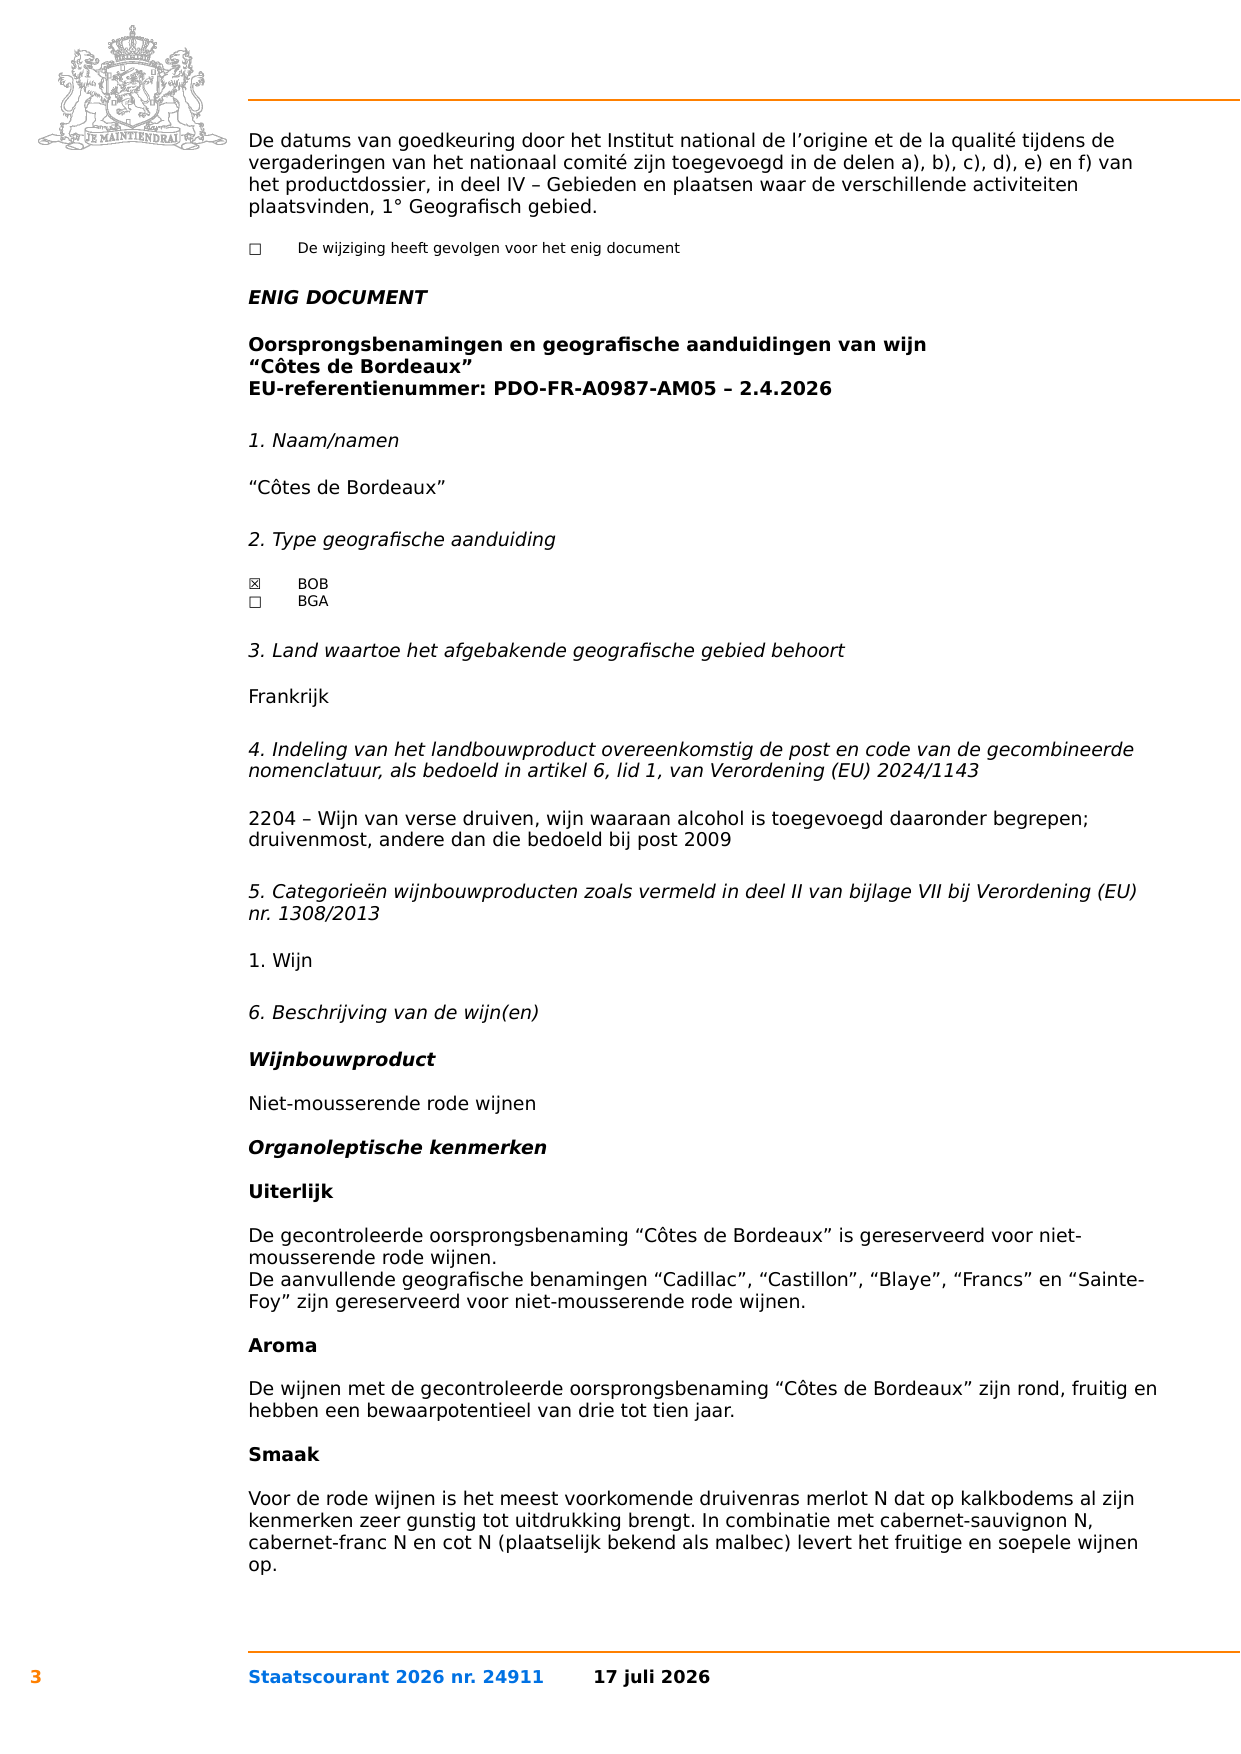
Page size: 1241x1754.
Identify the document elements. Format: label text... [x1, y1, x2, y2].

text “Côtes de Bordeaux” [248, 356, 1163, 378]
subtitle ENIG DOCUMENT [248, 287, 1163, 309]
table_cell □ [248, 593, 292, 609]
subtitle Smaak [248, 1444, 1163, 1466]
subtitle 1. Naam/namen [248, 429, 1163, 452]
subtitle 6. Beschrijving van de wijn(en) [248, 1002, 1163, 1024]
text Niet-mousserende rode wijnen [248, 1093, 1163, 1115]
text Voor de rode wijnen is het meest voorkomende druivenras merlot N dat op kalkbodems al zijn kenmerken zeer gunstig tot uitdrukking brengt. In combinatie met cabernet-sauvignon N, cabernet-franc N en cot N (plaatselijk bekend als malbec) levert het fruitige en soepele wijnen op. [248, 1488, 1163, 1576]
subtitle Wijnbouwproduct [248, 1049, 1163, 1071]
table_header □ [248, 240, 292, 257]
text EU-referentienummer: PDO-FR-A0987-AM05 – 2.4.2026 [248, 378, 1163, 399]
text 2204 – Wijn van verse druiven, wijn waaraan alcohol is toegevoegd daaronder begrepen; druivenmost, andere dan die bedoeld bij post 2009 [248, 807, 1163, 851]
table_cell BGA [292, 593, 1163, 609]
subtitle Uiterlijk [248, 1181, 1163, 1203]
text Frankrijk [248, 686, 1163, 708]
text 1. Wijn [248, 950, 1163, 972]
text De aanvullende geografische benamingen “Cadillac”, “Castillon”, “Blaye”, “Francs” en “Sainte-Foy” zijn gereserveerd voor niet-mousserende rode wijnen. [248, 1269, 1163, 1313]
picture [38, 25, 227, 150]
text Oorsprongsbenamingen en geografische aanduidingen van wijn [248, 334, 1163, 356]
text De datums van goedkeuring door het Institut national de l’origine et de la qualité tijdens de vergaderingen van het nationaal comité zijn toegevoegd in de delen a), b), c), d), e) en f) van het productdossier, in deel IV – Gebieden en plaatsen waar de verschillende activiteiten plaatsvinden, 1° Geografisch gebied. [248, 130, 1163, 218]
table_header De wijziging heeft gevolgen voor het enig document [292, 240, 1163, 257]
table_header ☒ [248, 576, 292, 592]
text De gecontroleerde oorsprongsbenaming “Côtes de Bordeaux” is gereserveerd voor niet-mousserende rode wijnen. [248, 1225, 1163, 1269]
text “Côtes de Bordeaux” [248, 477, 1163, 498]
text De wijnen met de gecontroleerde oorsprongsbenaming “Côtes de Bordeaux” zijn rond, fruitig en hebben een bewaarpotentieel van drie tot tien jaar. [248, 1378, 1163, 1422]
subtitle 5. Categorieën wijnbouwproducten zoals vermeld in deel II van bijlage VII bij Verordening (EU) nr. 1308/2013 [248, 881, 1163, 925]
subtitle 2. Type geografische aanduiding [248, 528, 1163, 551]
subtitle Aroma [248, 1334, 1163, 1356]
table_header BOB [292, 576, 1163, 592]
subtitle 4. Indeling van het landbouwproduct overeenkomstig de post en code van de gecombineerde nomenclatuur, als bedoeld in artikel 6, lid 1, van Verordening (EU) 2024/1143 [248, 738, 1163, 782]
subtitle Organoleptische kenmerken [248, 1137, 1163, 1159]
subtitle 3. Land waartoe het afgebakende geografische gebied behoort [248, 639, 1163, 661]
